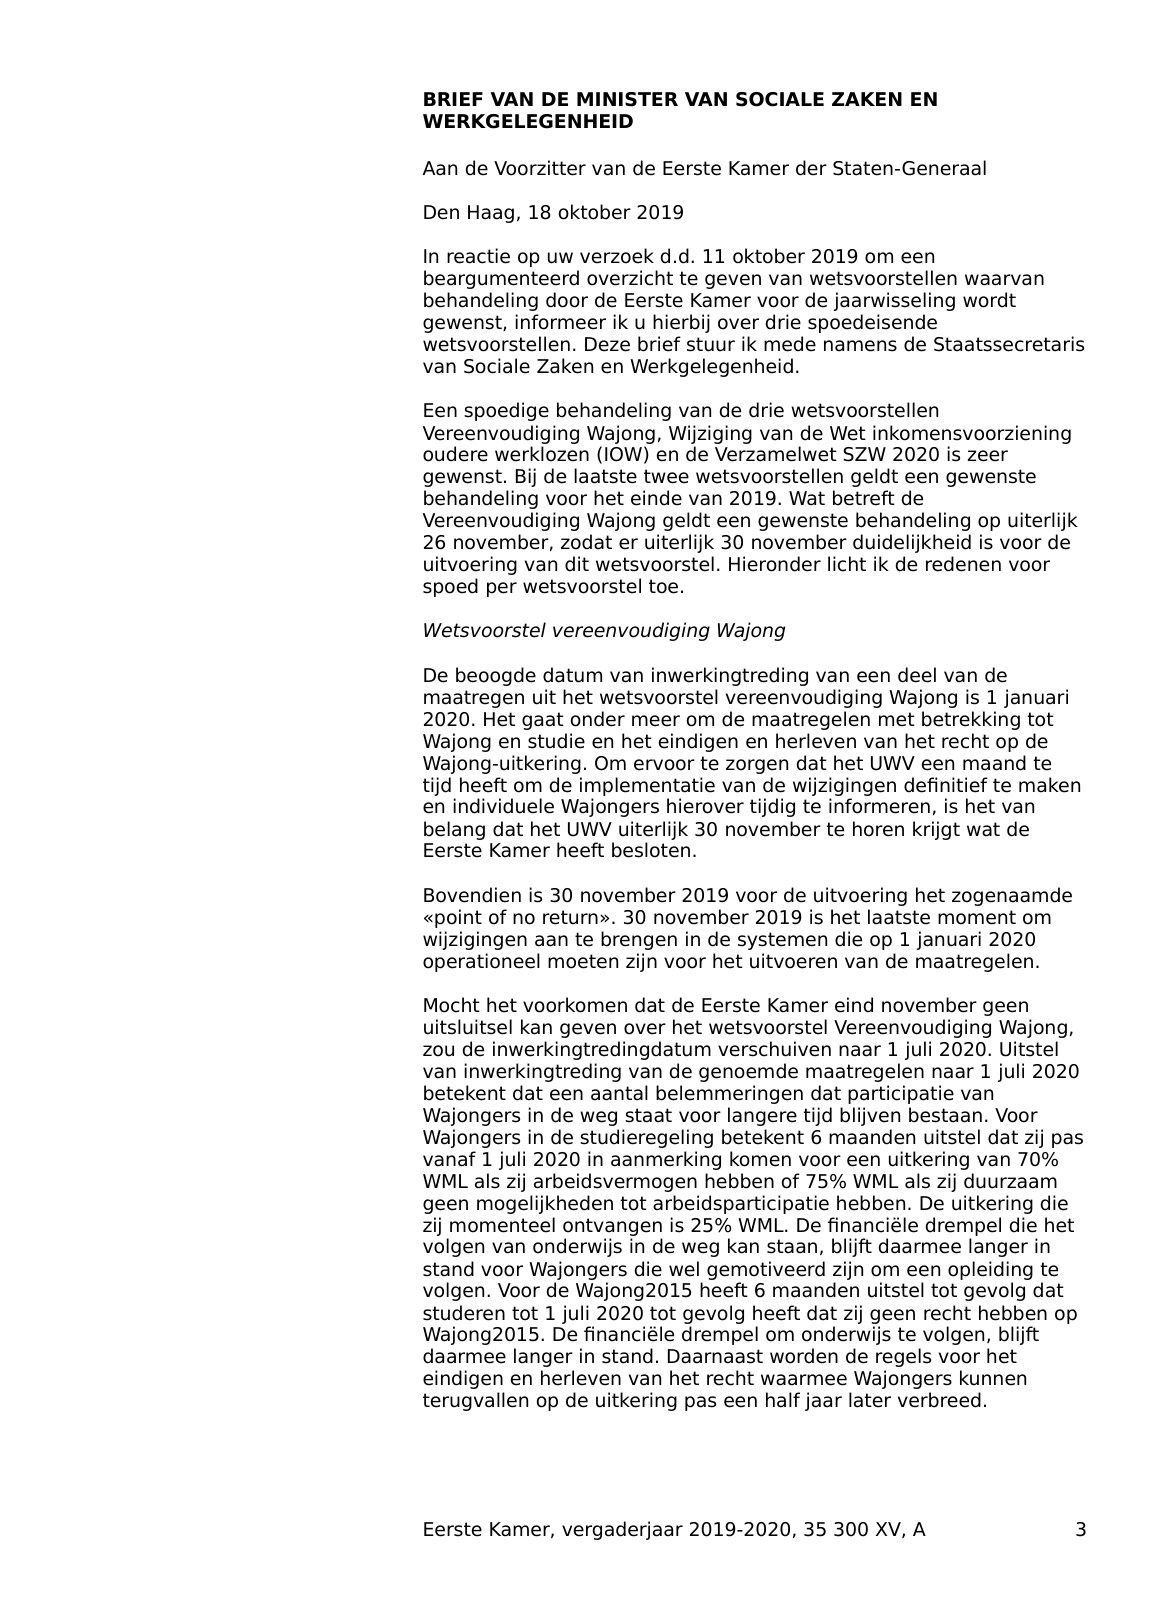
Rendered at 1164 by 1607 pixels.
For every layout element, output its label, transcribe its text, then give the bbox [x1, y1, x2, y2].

text Bovendien is 30 november 2019 voor de uitvoering het zogenaamde «point of no return». 30 november 2019 is het laatste moment om wijzigingen aan te brengen in de systemen die op 1 januari 2020 operationeel moeten zijn voor het uitvoeren van de maatregelen. [422, 884, 1087, 972]
text Een spoedige behandeling van de drie wetsvoorstellen Vereenvoudiging Wajong, Wijziging van de Wet inkomensvoorziening oudere werklozen (IOW) en de Verzamelwet SZW 2020 is zeer gewenst. Bij de laatste twee wetsvoorstellen geldt een gewenste behandeling voor het einde van 2019. Wat betreft de Vereenvoudiging Wajong geldt een gewenste behandeling op uiterlijk 26 november, zodat er uiterlijk 30 november duidelijkheid is voor de uitvoering van dit wetsvoorstel. Hieronder licht ik de redenen voor spoed per wetsvoorstel toe. [422, 400, 1087, 598]
subtitle Wetsvoorstel vereenvoudiging Wajong [422, 620, 1087, 642]
text De beoogde datum van inwerkingtreding van een deel van de maatregen uit het wetsvoorstel vereenvoudiging Wajong is 1 januari 2020. Het gaat onder meer om de maatregelen met betrekking tot Wajong en studie en het eindigen en herleven van het recht op de Wajong-uitkering. Om ervoor te zorgen dat het UWV een maand te tijd heeft om de implementatie van de wijzigingen definitief te maken en individuele Wajongers hierover tijdig te informeren, is het van belang dat het UWV uiterlijk 30 november te horen krijgt wat de Eerste Kamer heeft besloten. [422, 664, 1087, 862]
text Den Haag, 18 oktober 2019 [422, 202, 1087, 224]
text Aan de Voorzitter van de Eerste Kamer der Staten-Generaal [422, 158, 1087, 180]
text In reactie op uw verzoek d.d. 11 oktober 2019 om een beargumenteerd overzicht te geven van wetsvoorstellen waarvan behandeling door de Eerste Kamer voor de jaarwisseling wordt gewenst, informeer ik u hierbij over drie spoedeisende wetsvoorstellen. Deze brief stuur ik mede namens de Staatssecretaris van Sociale Zaken en Werkgelegenheid. [422, 246, 1087, 378]
text Mocht het voorkomen dat de Eerste Kamer eind november geen uitsluitsel kan geven over het wetsvoorstel Vereenvoudiging Wajong, zou de inwerkingtredingdatum verschuiven naar 1 juli 2020. Uitstel van inwerkingtreding van de genoemde maatregelen naar 1 juli 2020 betekent dat een aantal belemmeringen dat participatie van Wajongers in de weg staat voor langere tijd blijven bestaan. Voor Wajongers in de studieregeling betekent 6 maanden uitstel dat zij pas vanaf 1 juli 2020 in aanmerking komen voor een uitkering van 70% WML als zij arbeidsvermogen hebben of 75% WML als zij duurzaam geen mogelijkheden tot arbeidsparticipatie hebben. De uitkering die zij momenteel ontvangen is 25% WML. De financiële drempel die het volgen van onderwijs in de weg kan staan, blijft daarmee langer in stand voor Wajongers die wel gemotiveerd zijn om een opleiding te volgen. Voor de Wajong2015 heeft 6 maanden uitstel tot gevolg dat studeren tot 1 juli 2020 tot gevolg heeft dat zij geen recht hebben op Wajong2015. De financiële drempel om onderwijs te volgen, blijft daarmee langer in stand. Daarnaast worden de regels voor het eindigen en herleven van het recht waarmee Wajongers kunnen terugvallen op de uitkering pas een half jaar later verbreed. [422, 995, 1087, 1412]
subtitle BRIEF VAN DE MINISTER VAN SOCIALE ZAKEN EN WERKGELEGENHEID [422, 89, 1087, 133]
